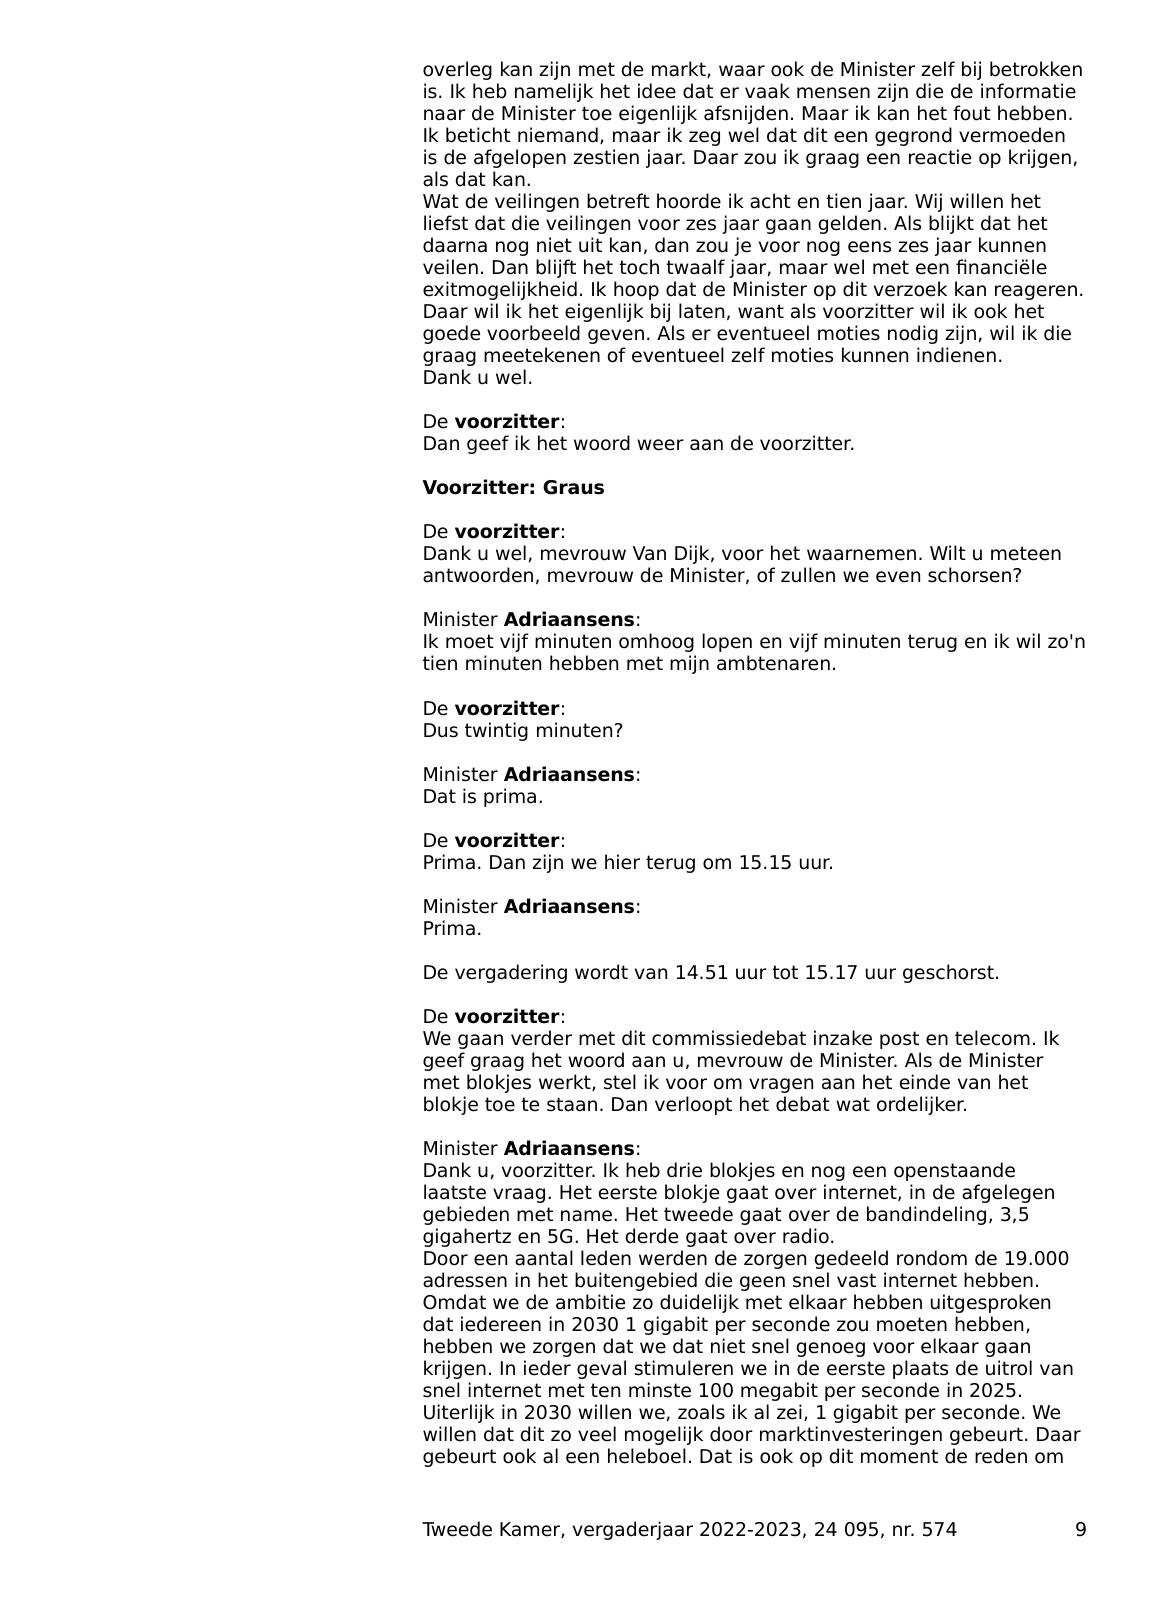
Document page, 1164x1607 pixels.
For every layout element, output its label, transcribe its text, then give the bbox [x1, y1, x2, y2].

text De voorzitter: [422, 830, 1087, 852]
text Dat is prima. [422, 786, 1087, 808]
text De voorzitter: [422, 1006, 1087, 1028]
text Dank u wel. [422, 367, 1087, 389]
text Prima. Dan zijn we hier terug om 15.15 uur. [422, 852, 1087, 874]
text De vergadering wordt van 14.51 uur tot 15.17 uur geschorst. [422, 962, 1087, 984]
text Dan geef ik het woord weer aan de voorzitter. [422, 433, 1087, 455]
text Wat de veilingen betreft hoorde ik acht en tien jaar. Wij willen het liefst dat die veilingen voor zes jaar gaan gelden. Als blijkt dat het daarna nog niet uit kan, dan zou je voor nog eens zes jaar kunnen veilen. Dan blijft het toch twaalf jaar, maar wel met een financiële exitmogelijkheid. Ik hoop dat de Minister op dit verzoek kan reageren. [422, 191, 1087, 301]
text Dank u wel, mevrouw Van Dijk, voor het waarnemen. Wilt u meteen antwoorden, mevrouw de Minister, of zullen we even schorsen? [422, 543, 1087, 587]
text Dank u, voorzitter. Ik heb drie blokjes en nog een openstaande laatste vraag. Het eerste blokje gaat over internet, in de afgelegen gebieden met name. Het tweede gaat over de bandindeling, 3,5 gigahertz en 5G. Het derde gaat over radio. [422, 1160, 1087, 1248]
text Minister Adriaansens: [422, 896, 1087, 918]
text Daar wil ik het eigenlijk bij laten, want als voorzitter wil ik ook het goede voorbeeld geven. Als er eventueel moties nodig zijn, wil ik die graag meetekenen of eventueel zelf moties kunnen indienen. [422, 301, 1087, 367]
text De voorzitter: [422, 411, 1087, 433]
text We gaan verder met dit commissiedebat inzake post en telecom. Ik geef graag het woord aan u, mevrouw de Minister. Als de Minister met blokjes werkt, stel ik voor om vragen aan het einde van het blokje toe te staan. Dan verloopt het debat wat ordelijker. [422, 1028, 1087, 1116]
text De voorzitter: [422, 697, 1087, 719]
subtitle Voorzitter: Graus [422, 477, 1087, 499]
text overleg kan zijn met de markt, waar ook de Minister zelf bij betrokken is. Ik heb namelijk het idee dat er vaak mensen zijn die de informatie naar de Minister toe eigenlijk afsnijden. Maar ik kan het fout hebben. Ik beticht niemand, maar ik zeg wel dat dit een gegrond vermoeden is de afgelopen zestien jaar. Daar zou ik graag een reactie op krijgen, als dat kan. [422, 59, 1087, 191]
text Minister Adriaansens: [422, 609, 1087, 631]
text Minister Adriaansens: [422, 1138, 1087, 1160]
text Minister Adriaansens: [422, 764, 1087, 786]
text Prima. [422, 918, 1087, 940]
text De voorzitter: [422, 521, 1087, 543]
text Door een aantal leden werden de zorgen gedeeld rondom de 19.000 adressen in het buitengebied die geen snel vast internet hebben. Omdat we de ambitie zo duidelijk met elkaar hebben uitgesproken dat iedereen in 2030 1 gigabit per seconde zou moeten hebben, hebben we zorgen dat we dat niet snel genoeg voor elkaar gaan krijgen. In ieder geval stimuleren we in de eerste plaats de uitrol van snel internet met ten minste 100 megabit per seconde in 2025. Uiterlijk in 2030 willen we, zoals ik al zei, 1 gigabit per seconde. We willen dat dit zo veel mogelijk door marktinvesteringen gebeurt. Daar gebeurt ook al een heleboel. Dat is ook op dit moment de reden om [422, 1248, 1087, 1468]
text Ik moet vijf minuten omhoog lopen en vijf minuten terug en ik wil zo'n tien minuten hebben met mijn ambtenaren. [422, 631, 1087, 675]
text Dus twintig minuten? [422, 719, 1087, 741]
